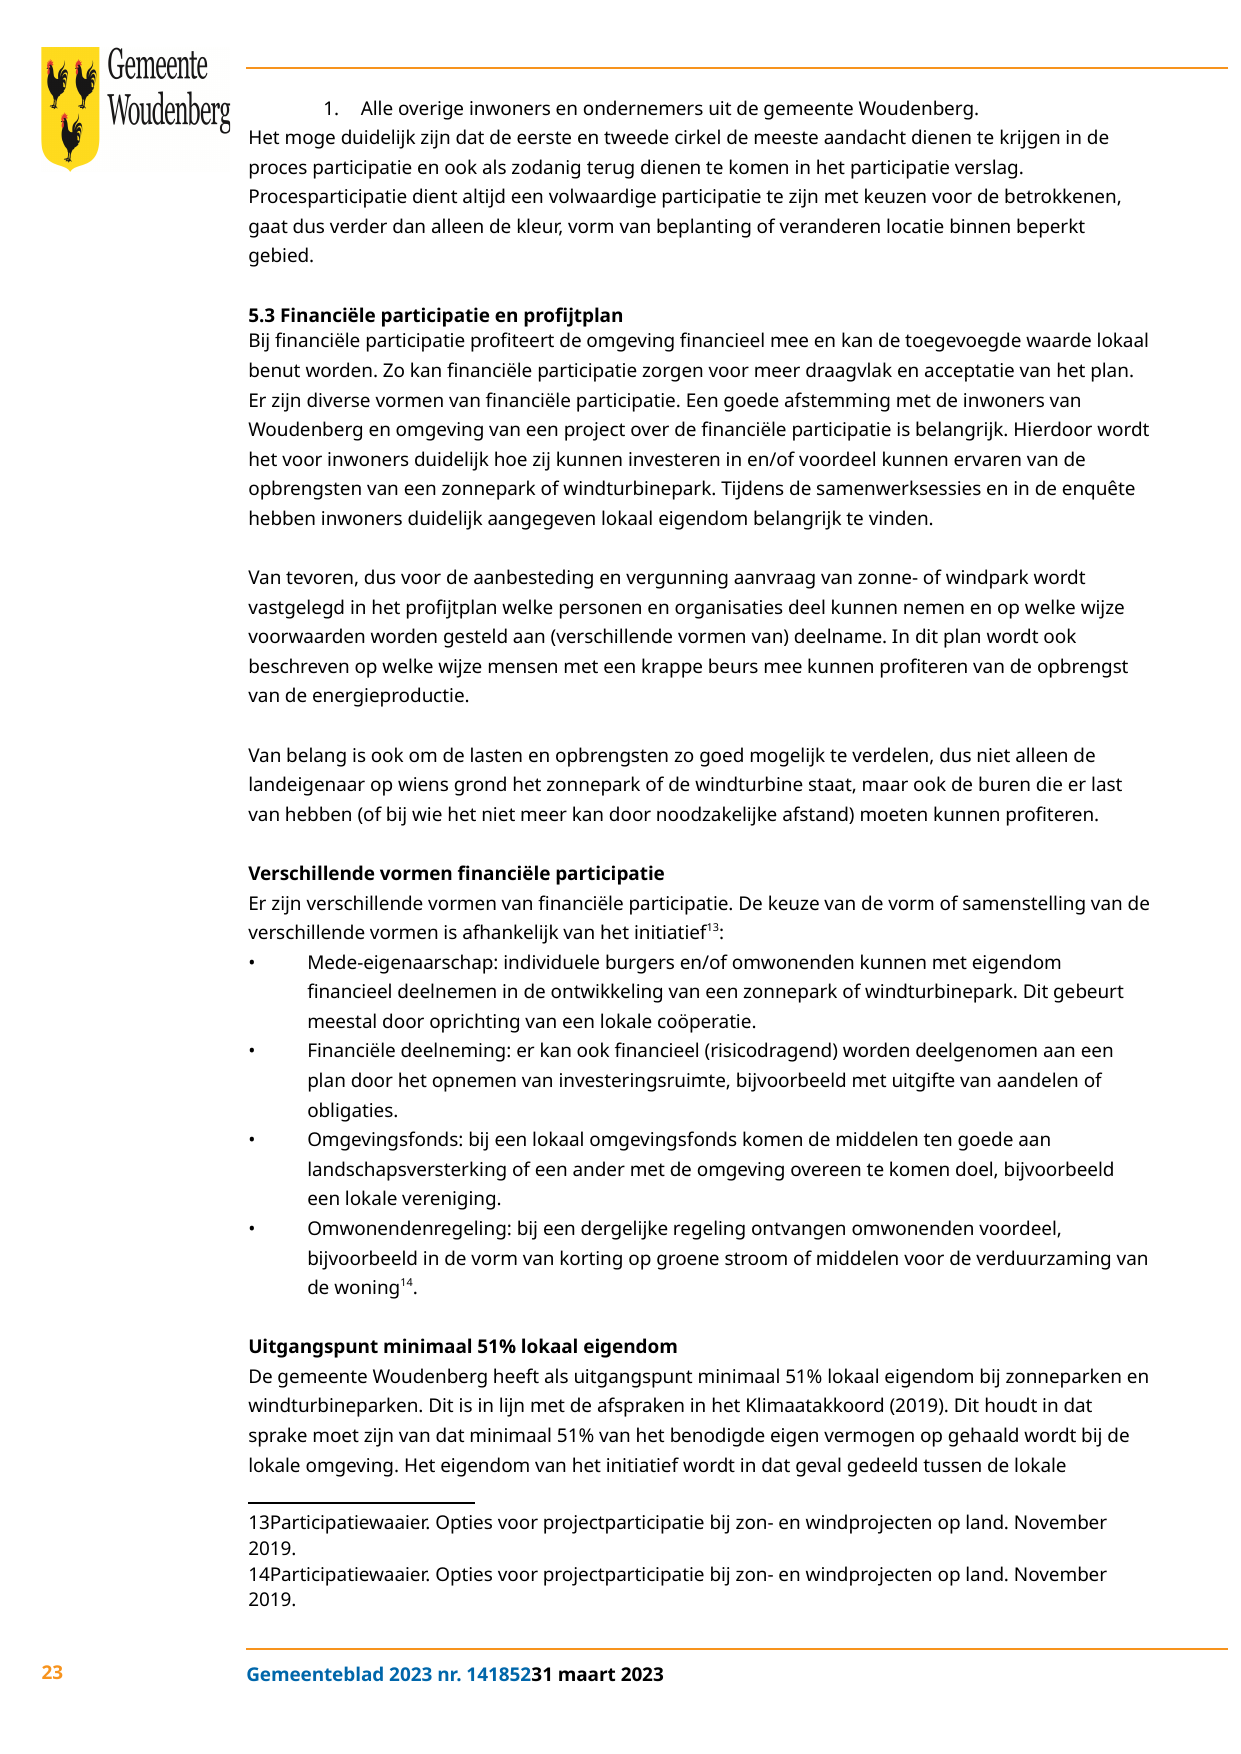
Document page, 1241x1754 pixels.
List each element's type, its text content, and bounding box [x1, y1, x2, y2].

list Alle overige inwoners en ondernemers uit de gemeente Woudenberg. [323, 95, 1152, 121]
list Omwonendenregeling: bij een dergelijke regeling ontvangen omwonenden voordeel, bijvoorbeeld in de vorm van korting op groene stroom of middelen voor de verduurzaming van de woning. [248, 1215, 1152, 1300]
list Financiële deelneming: er kan ook financieel (risicodragend) worden deelgenomen aan een plan door het opnemen van investeringsruimte, bijvoorbeeld met uitgifte van aandelen of obligaties. [248, 1038, 1152, 1122]
text Het moge duidelijk zijn dat de eerste en tweede cirkel de meeste aandacht dienen te krijgen in de proces participatie en ook als zodanig terug dienen te komen in het participatie verslag. [248, 124, 1152, 180]
text Bij financiële participatie profiteert de omgeving financieel mee en kan de toegevoegde waarde lokaal benut worden. Zo kan financiële participatie zorgen voor meer draagvlak en acceptatie van het plan. Er zijn diverse vormen van financiële participatie. Een goede afstemming met de inwoners van Woudenberg en omgeving van een project over de financiële participatie is belangrijk. Hierdoor wordt het voor inwoners duidelijk hoe zij kunnen investeren in en/of voordeel kunnen ervaren van de opbrengsten van een zonnepark of windturbinepark. Tijdens de samenwerksessies en in de enquête hebben inwoners duidelijk aangegeven lokaal eigendom belangrijk te vinden. [248, 328, 1152, 531]
text Van belang is ook om de lasten en opbrengsten zo goed mogelijk te verdelen, dus niet alleen de landeigenaar op wiens grond het zonnepark of de windturbine staat, maar ook de buren die er last van hebben (of bij wie het niet meer kan door noodzakelijke afstand) moeten kunnen profiteren. [248, 742, 1152, 827]
list Omgevingsfonds: bij een lokaal omgevingsfonds komen de middelen ten goede aan landschapsversterking of een ander met de omgeving overeen te komen doel, bijvoorbeeld een lokale vereniging. [248, 1126, 1152, 1211]
text Uitgangspunt minimaal 51% lokaal eigendom [248, 1333, 1152, 1359]
picture [41, 47, 231, 172]
list Mede-eigenaarschap: individuele burgers en/of omwonenden kunnen met eigendom financieel deelnemen in de ontwikkeling van een zonnepark of windturbinepark. Dit gebeurt meestal door oprichting van een lokale coöperatie. [248, 949, 1152, 1034]
text Procesparticipatie dient altijd een volwaardige participatie te zijn met keuzen voor de betrokkenen, gaat dus verder dan alleen de kleur, vorm van beplanting of veranderen locatie binnen beperkt gebied. [248, 183, 1152, 268]
text Participatiewaaier. Opties voor projectparticipatie bij zon- en windprojecten op land. November 2019. [248, 1509, 1152, 1561]
text Er zijn verschillende vormen van financiële participatie. De keuze van de vorm of samenstelling van de verschillende vormen is afhankelijk van het initiatief: [248, 890, 1152, 945]
text Verschillende vormen financiële participatie [248, 860, 1152, 886]
list Participatiewaaier. Opties voor projectparticipatie bij zon- en windprojecten op land. November 2019. [248, 1561, 1152, 1612]
text De gemeente Woudenberg heeft als uitgangspunt minimaal 51% lokaal eigendom bij zonneparken en windturbineparken. Dit is in lijn met de afspraken in het Klimaatakkoord (2019). Dit houdt in dat sprake moet zijn van dat minimaal 51% van het benodigde eigen vermogen op gehaald wordt bij de lokale omgeving. Het eigendom van het initiatief wordt in dat geval gedeeld tussen de lokale [248, 1363, 1152, 1477]
text Van tevoren, dus voor de aanbesteding en vergunning aanvraag van zonne- of windpark wordt vastgelegd in het profijtplan welke personen en organisaties deel kunnen nemen en op welke wijze voorwaarden worden gesteld aan (verschillende vormen van) deelname. In dit plan wordt ook beschreven op welke wijze mensen met een krappe beurs mee kunnen profiteren van de opbrengst van de energieproductie. [248, 564, 1152, 708]
text 5.3 Financiële participatie en profijtplan [248, 302, 1152, 328]
